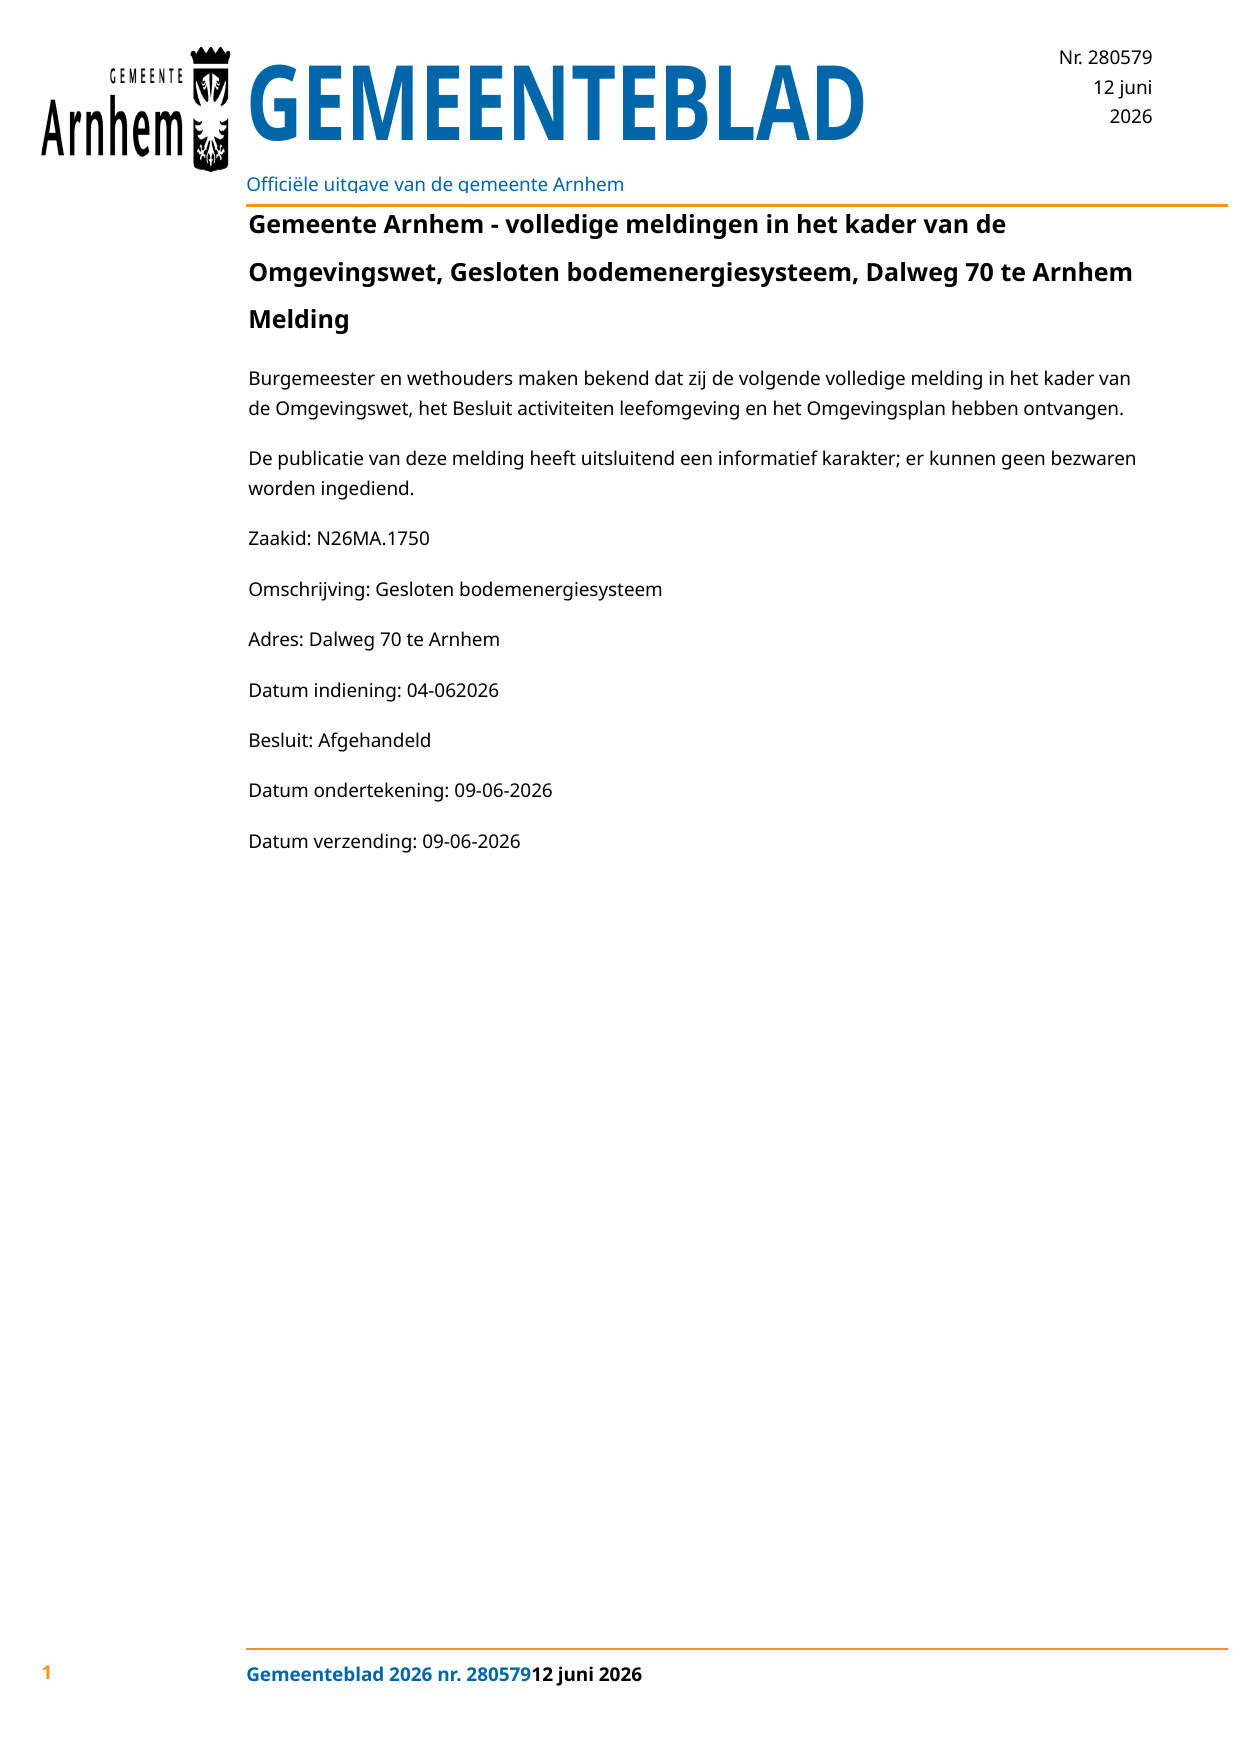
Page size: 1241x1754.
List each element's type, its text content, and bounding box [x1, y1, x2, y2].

text Datum indiening: 04-062026 [248, 677, 1152, 702]
text Datum ondertekening: 09-06-2026 [248, 778, 1152, 803]
picture [41, 47, 231, 172]
text Adres: Dalweg 70 te Arnhem [248, 626, 1152, 652]
text Gemeente Arnhem - volledige meldingen in het kader van de Omgevingswet, Gesloten bodemenergiesysteem, Dalweg 70 te Arnhem Melding [248, 207, 1152, 336]
text Besluit: Afgehandeld [248, 727, 1152, 753]
text Omschrijving: Gesloten bodemenergiesysteem [248, 576, 1152, 602]
text Datum verzending: 09-06-2026 [248, 828, 1152, 854]
text Zaakid: N26MA.1750 [248, 526, 1152, 551]
text Burgemeester en wethouders maken bekend dat zij de volgende volledige melding in het kader van de Omgevingswet, het Besluit activiteiten leefomgeving en het Omgevingsplan hebben ontvangen. [248, 366, 1152, 421]
text De publicatie van deze melding heeft uitsluitend een informatief karakter; er kunnen geen bezwaren worden ingediend. [248, 446, 1152, 501]
